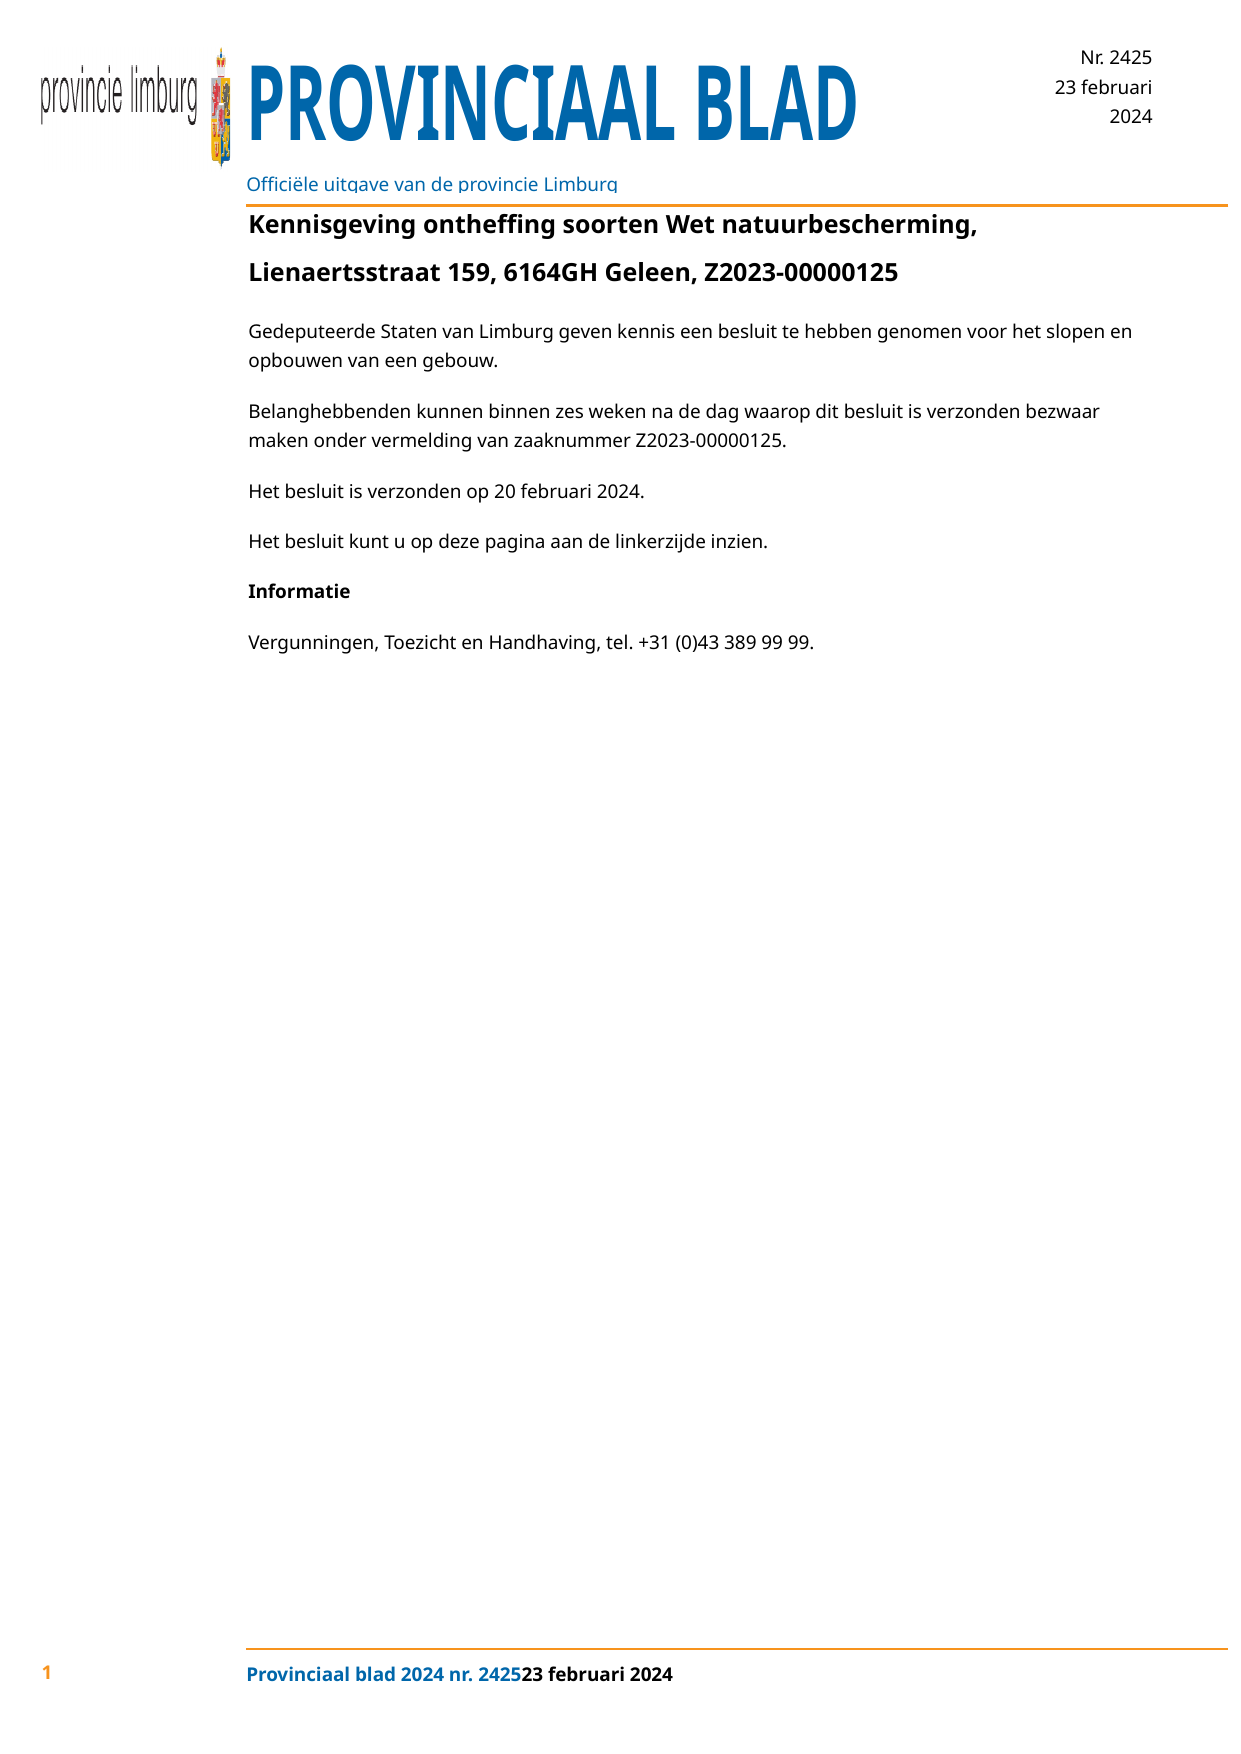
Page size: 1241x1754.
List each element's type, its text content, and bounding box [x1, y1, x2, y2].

text Gedeputeerde Staten van Limburg geven kennis een besluit te hebben genomen voor het slopen en opbouwen van een gebouw. [248, 318, 1152, 373]
text Het besluit is verzonden op 20 februari 2024. [248, 478, 1152, 504]
picture [41, 47, 231, 172]
text Belanghebbenden kunnen binnen zes weken na de dag waarop dit besluit is verzonden bezwaar maken onder vermelding van zaaknummer Z2023-00000125. [248, 398, 1152, 453]
text Vergunningen, Toezicht en Handhaving, tel. +31 (0)43 389 99 99. [248, 629, 1152, 655]
text Het besluit kunt u op deze pagina aan de linkerzijde inzien. [248, 528, 1152, 554]
text Kennisgeving ontheffing soorten Wet natuurbescherming, Lienaertsstraat 159, 6164GH Geleen, Z2023-00000125 [248, 207, 1152, 288]
text Informatie [248, 579, 1152, 604]
